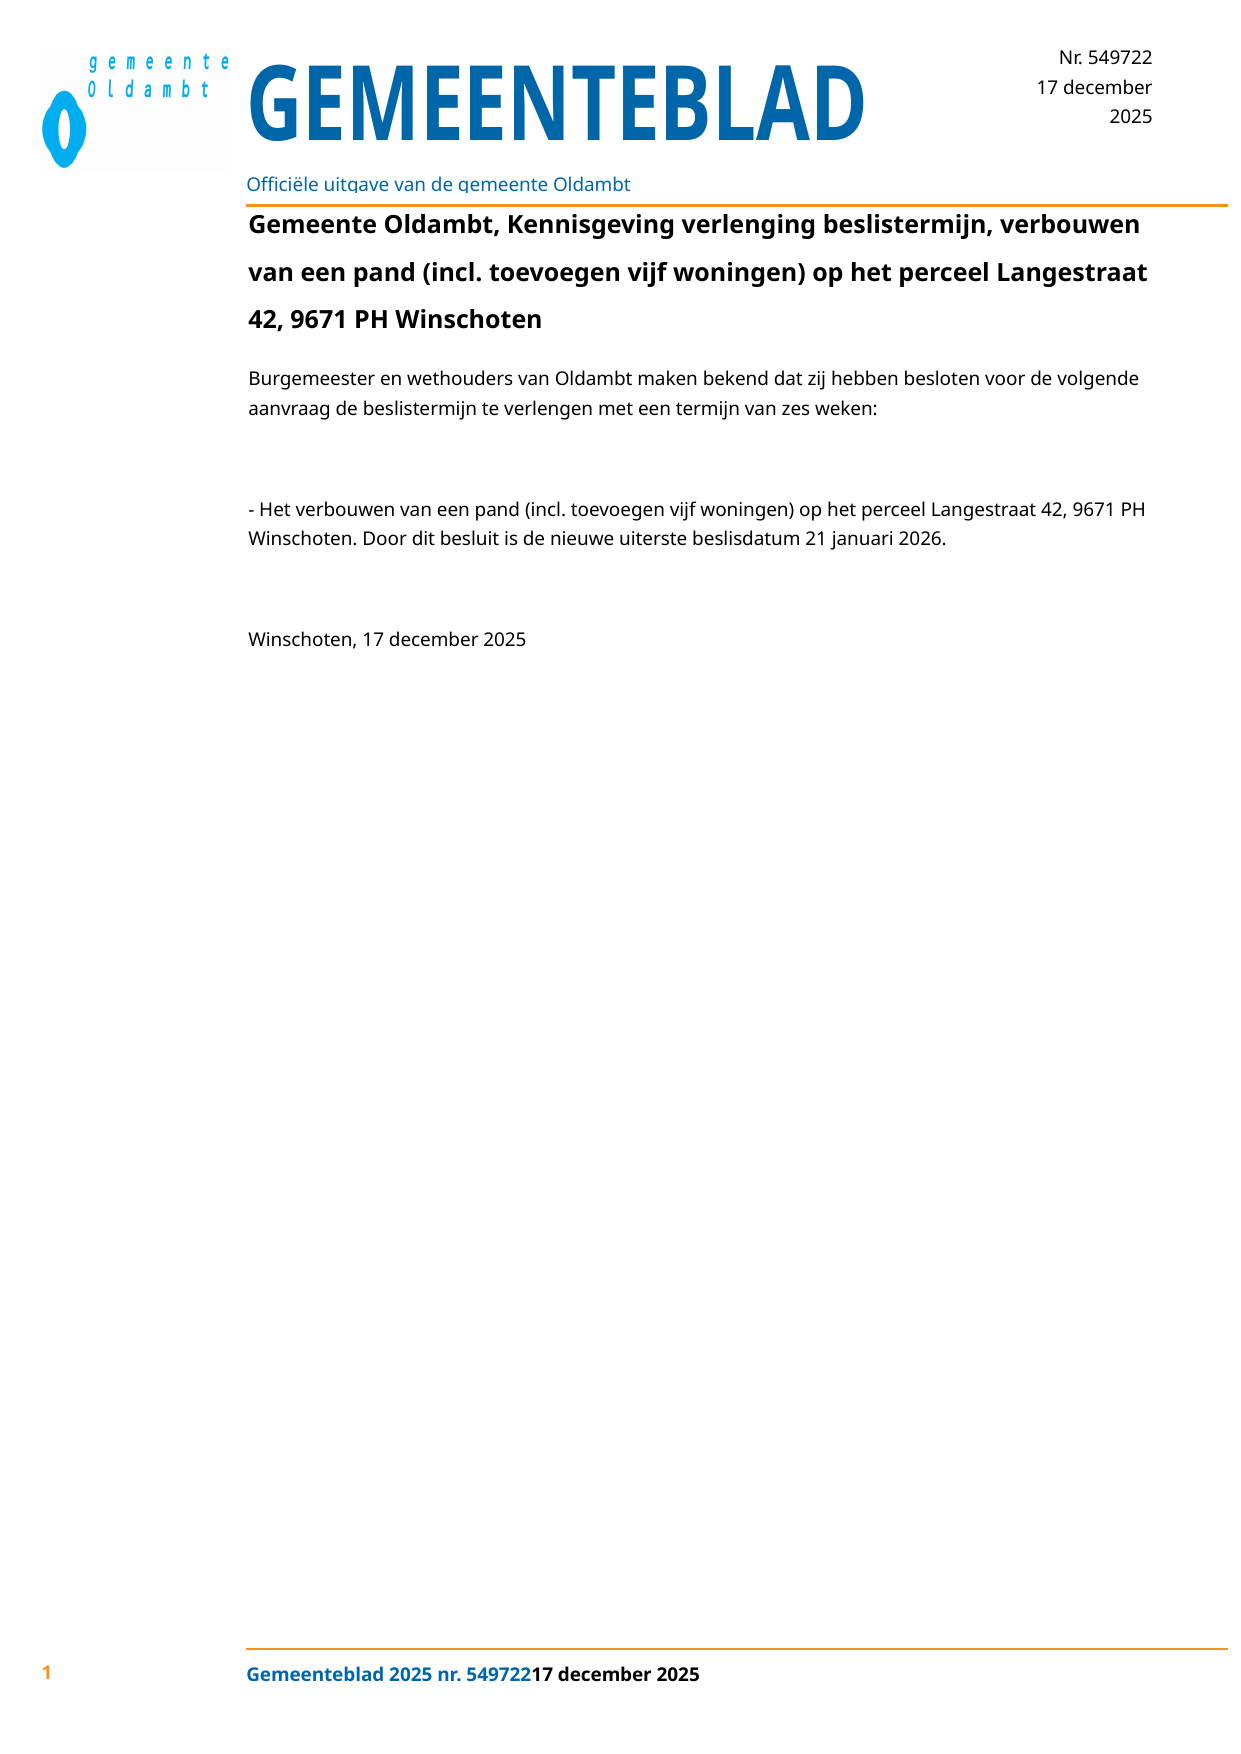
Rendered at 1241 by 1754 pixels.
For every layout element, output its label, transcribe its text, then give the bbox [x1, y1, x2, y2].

text Gemeente Oldambt, Kennisgeving verlenging beslistermijn, verbouwen van een pand (incl. toevoegen vijf woningen) op het perceel Langestraat 42, 9671 PH Winschoten [248, 207, 1152, 336]
text Winschoten, 17 december 2025 [248, 626, 1152, 652]
text - Het verbouwen van een pand (incl. toevoegen vijf woningen) op het perceel Langestraat 42, 9671 PH Winschoten. Door dit besluit is de nieuwe uiterste beslisdatum 21 januari 2026. [248, 496, 1152, 551]
text Burgemeester en wethouders van Oldambt maken bekend dat zij hebben besloten voor de volgende aanvraag de beslistermijn te verlengen met een termijn van zes weken: [248, 366, 1152, 421]
picture [41, 47, 231, 172]
